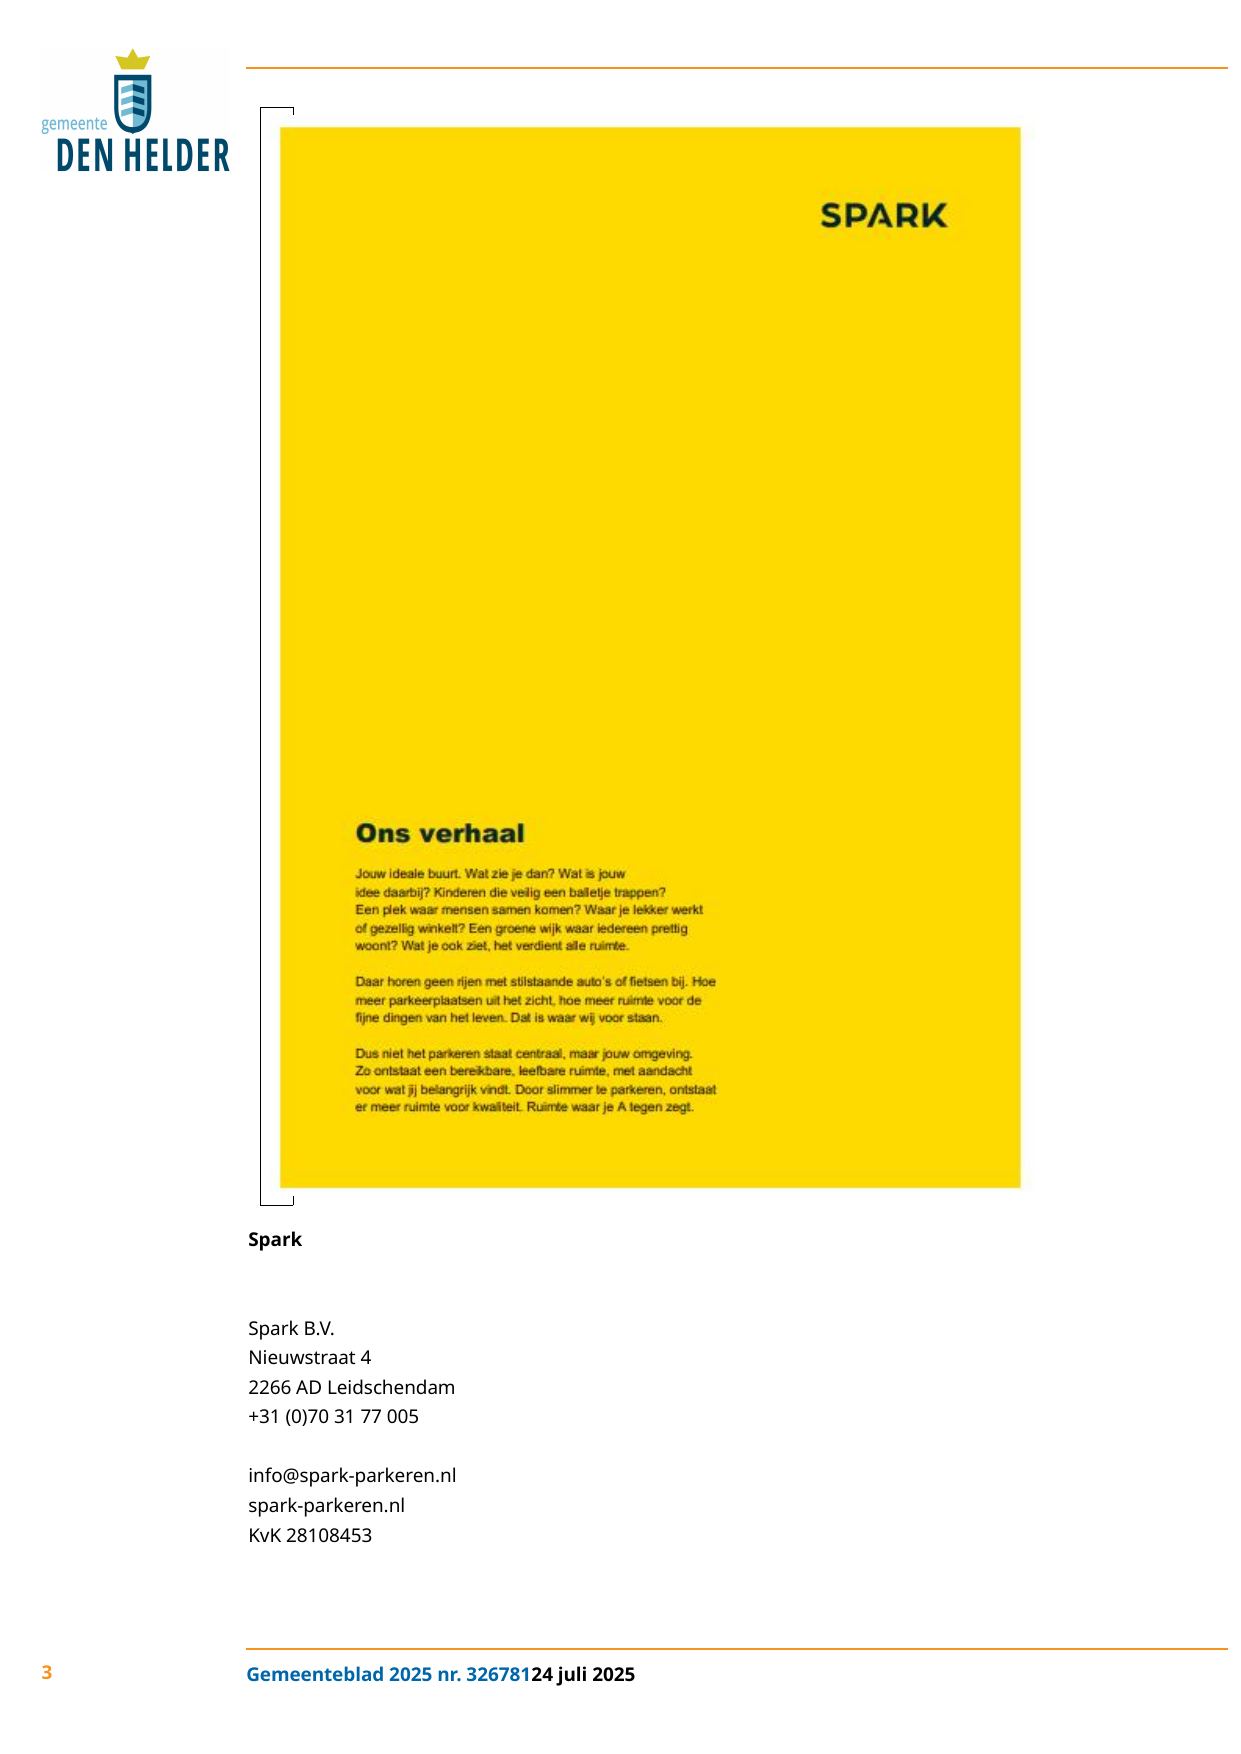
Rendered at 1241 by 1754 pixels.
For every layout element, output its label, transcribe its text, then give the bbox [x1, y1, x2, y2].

picture [63, 144, 68, 165]
picture [268, 115, 1035, 1196]
text info@spark-parkeren.nl [248, 1463, 1152, 1488]
text Spark [248, 1226, 1152, 1252]
text Spark B.V. [248, 1315, 1152, 1341]
picture [41, 47, 231, 172]
picture [130, 157, 135, 172]
picture [220, 160, 224, 172]
text spark-parkeren.nl [248, 1492, 1152, 1518]
text Nieuwstraat 4 [248, 1344, 1152, 1370]
picture [182, 144, 187, 165]
picture [100, 154, 106, 172]
text 2266 AD Leidschendam [248, 1374, 1152, 1400]
text +31 (0)70 31 77 005 [248, 1403, 1152, 1429]
text KvK 28108453 [248, 1522, 1152, 1548]
